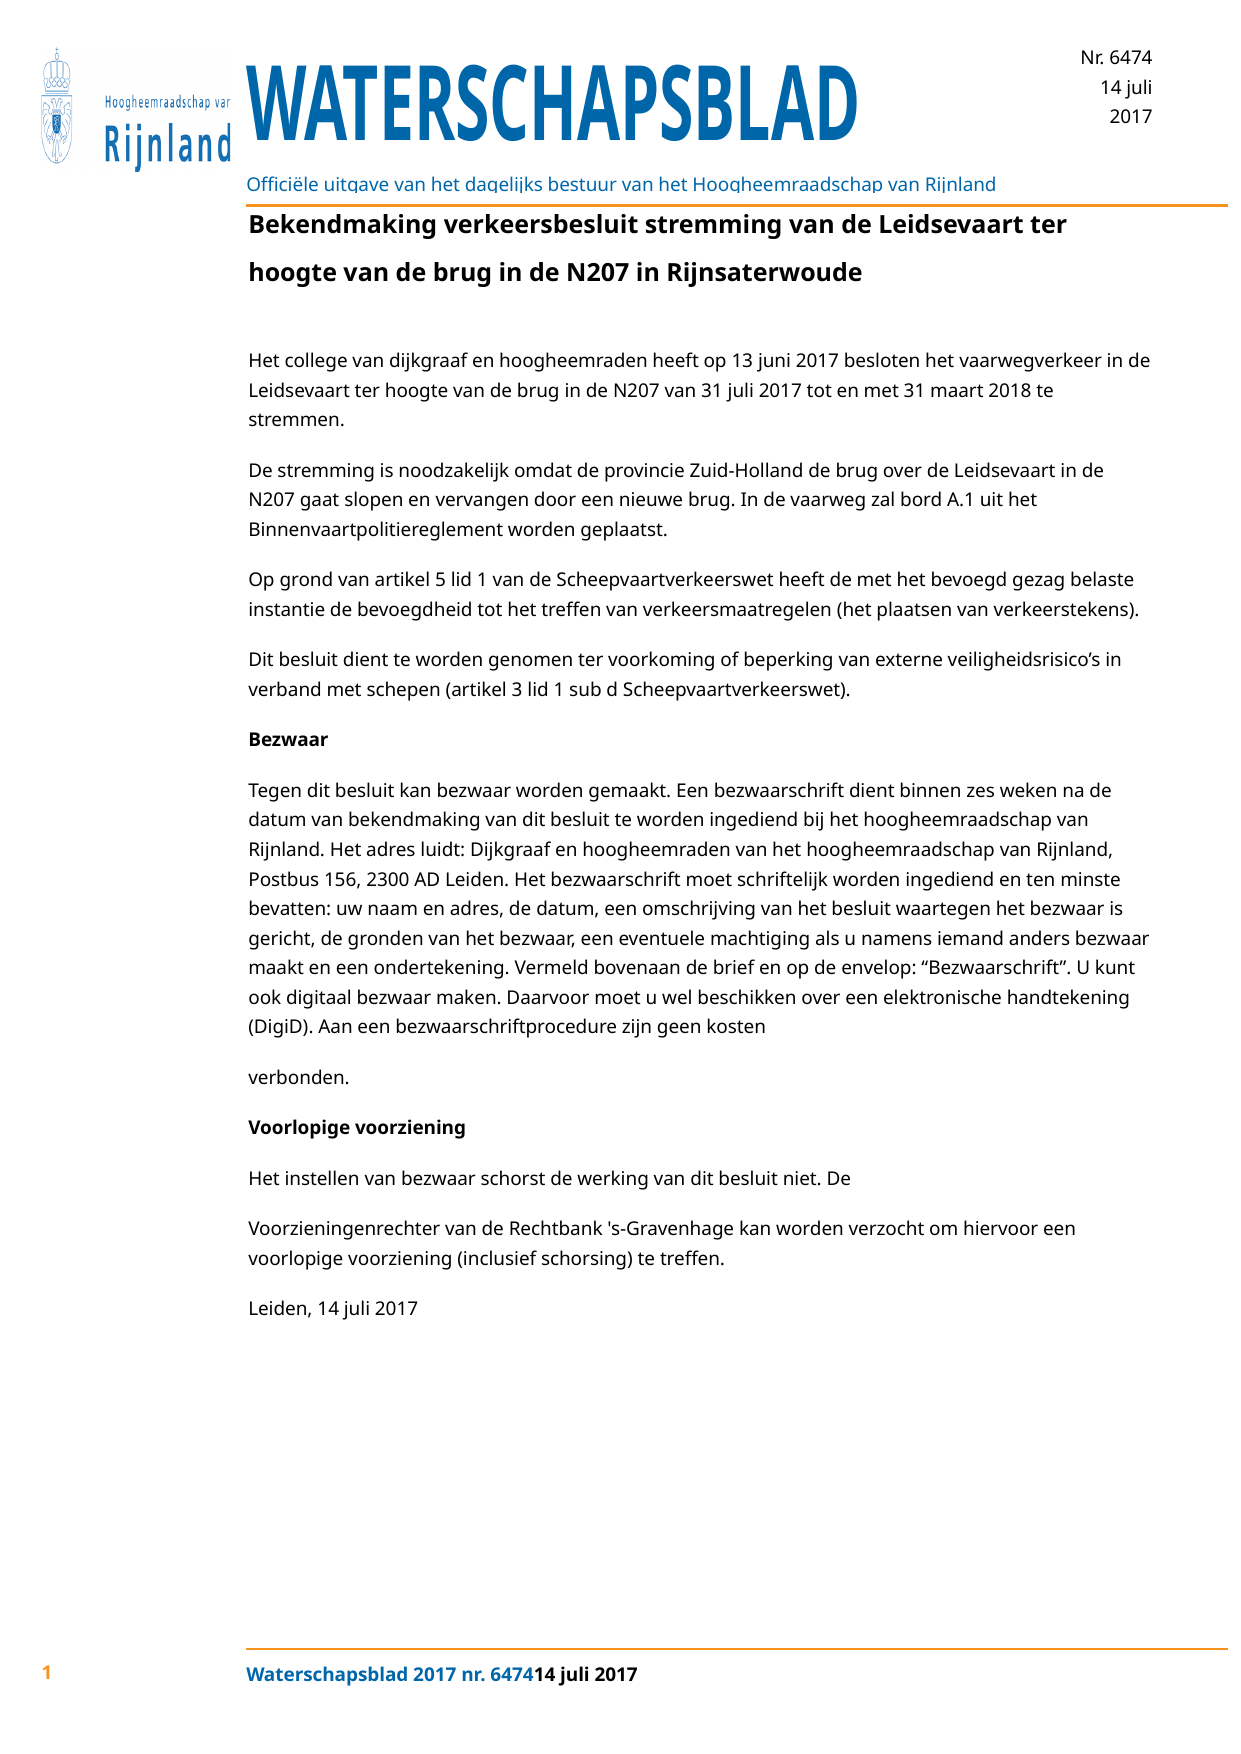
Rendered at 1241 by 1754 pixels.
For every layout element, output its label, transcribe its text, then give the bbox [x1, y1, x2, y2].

text Bezwaar [248, 727, 1152, 752]
picture [41, 47, 231, 172]
text De stremming is noodzakelijk omdat de provincie Zuid-Holland de brug over de Leidsevaart in de N207 gaat slopen en vervangen door een nieuwe brug. In de vaarweg zal bord A.1 uit het Binnenvaartpolitiereglement worden geplaatst. [248, 457, 1152, 542]
text Dit besluit dient te worden genomen ter voorkoming of beperking van externe veiligheidsrisico’s in verband met schepen (artikel 3 lid 1 sub d Scheepvaartverkeerswet). [248, 647, 1152, 702]
text verbonden. [248, 1064, 1152, 1090]
text Bekendmaking verkeersbesluit stremming van de Leidsevaart ter hoogte van de brug in de N207 in Rijnsaterwoude [248, 207, 1152, 288]
text Tegen dit besluit kan bezwaar worden gemaakt. Een bezwaarschrift dient binnen zes weken na de datum van bekendmaking van dit besluit te worden ingediend bij het hoogheemraadschap van Rijnland. Het adres luidt: Dijkgraaf en hoogheemraden van het hoogheemraadschap van Rijnland, Postbus 156, 2300 AD Leiden. Het bezwaarschrift moet schriftelijk worden ingediend en ten minste bevatten: uw naam en adres, de datum, een omschrijving van het besluit waartegen het bezwaar is gericht, de gronden van het bezwaar, een eventuele machtiging als u namens iemand anders bezwaar maakt en een ondertekening. Vermeld bovenaan de brief en op de envelop: “Bezwaarschrift”. U kunt ook digitaal bezwaar maken. Daarvoor moet u wel beschikken over een elektronische handtekening (DigiD). Aan een bezwaarschriftprocedure zijn geen kosten [248, 777, 1152, 1039]
text Het college van dijkgraaf en hoogheemraden heeft op 13 juni 2017 besloten het vaarwegverkeer in de Leidsevaart ter hoogte van de brug in de N207 van 31 juli 2017 tot en met 31 maart 2018 te stremmen. [248, 347, 1152, 432]
text Op grond van artikel 5 lid 1 van de Scheepvaartverkeerswet heeft de met het bevoegd gezag belaste instantie de bevoegdheid tot het treffen van verkeersmaatregelen (het plaatsen van verkeerstekens). [248, 567, 1152, 622]
text Voorlopige voorziening [248, 1114, 1152, 1140]
text Voorzieningenrechter van de Rechtbank 's-Gravenhage kan worden verzocht om hiervoor een voorlopige voorziening (inclusief schorsing) te treffen. [248, 1215, 1152, 1271]
text Het instellen van bezwaar schorst de werking van dit besluit niet. De [248, 1165, 1152, 1191]
text Leiden, 14 juli 2017 [248, 1295, 1152, 1321]
